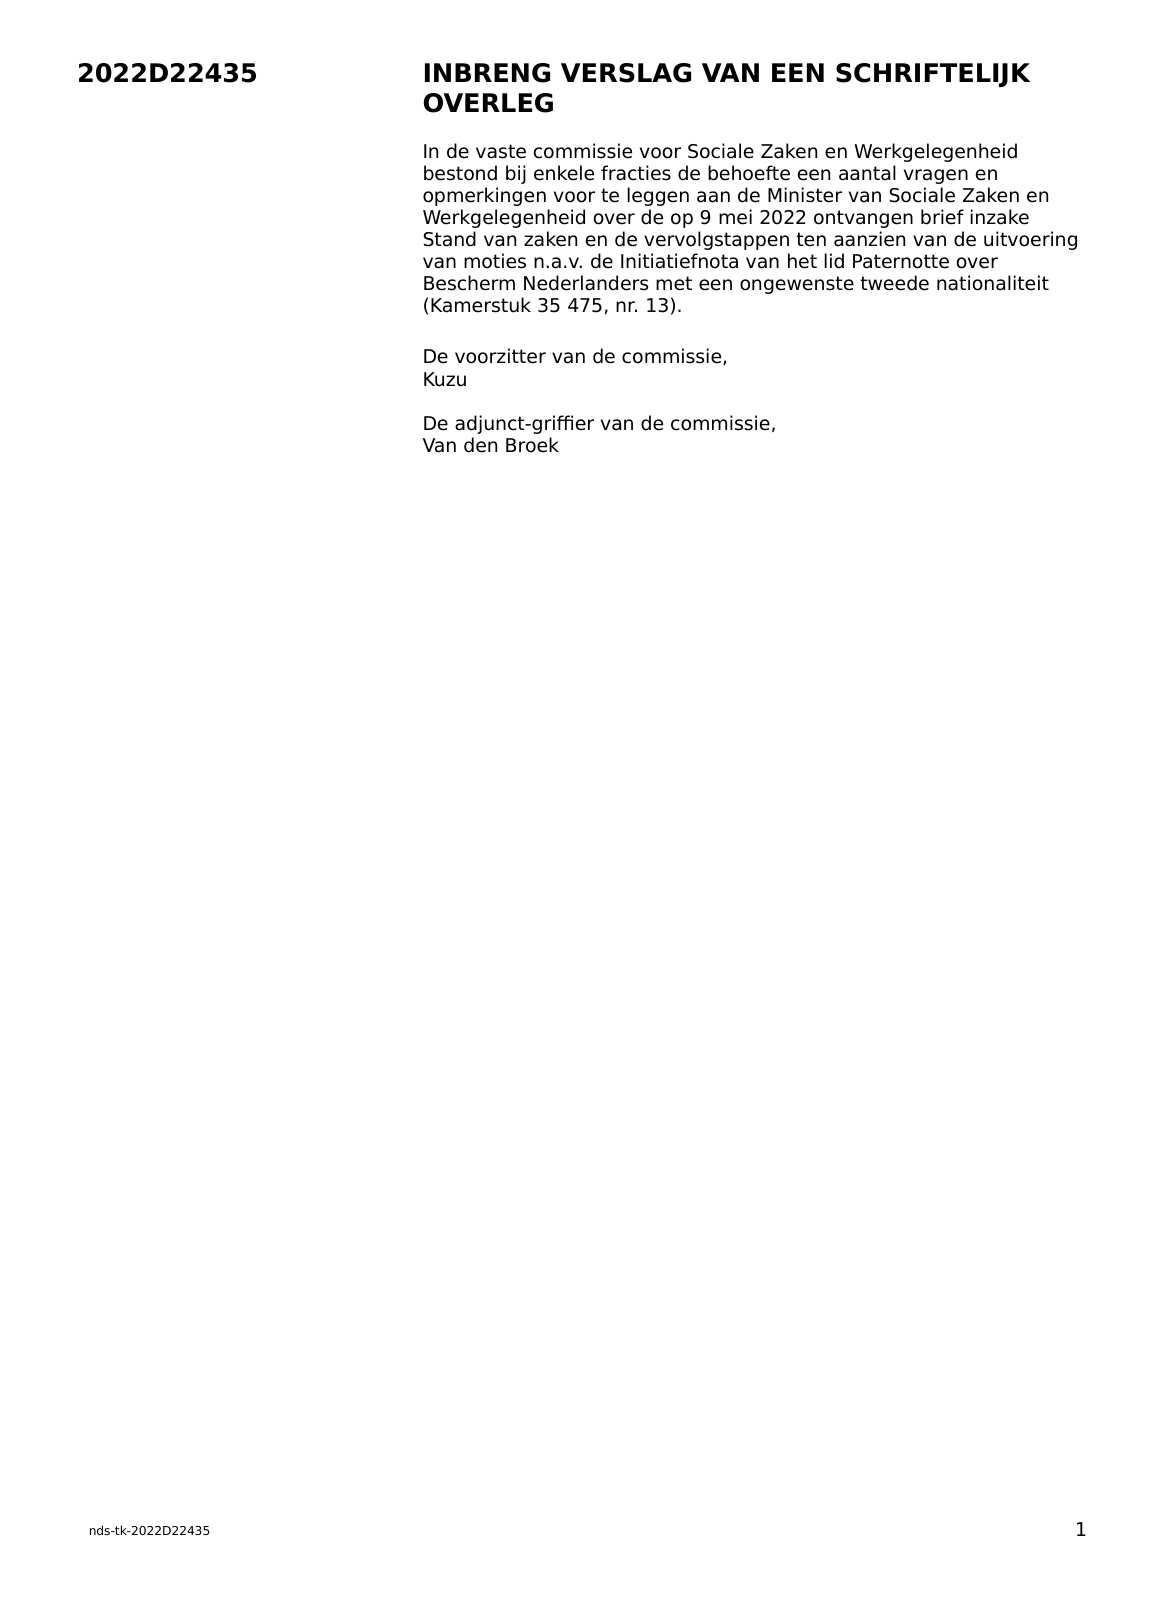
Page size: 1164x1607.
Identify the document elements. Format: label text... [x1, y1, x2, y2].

text 2022D22435 INBRENG VERSLAG VAN EEN SCHRIFTELIJK OVERLEG [77, 59, 1087, 118]
text In de vaste commissie voor Sociale Zaken en Werkgelegenheid bestond bij enkele fracties de behoefte een aantal vragen en opmerkingen voor te leggen aan de Minister van Sociale Zaken en Werkgelegenheid over de op 9 mei 2022 ontvangen brief inzake Stand van zaken en de vervolgstappen ten aanzien van de uitvoering van moties n.a.v. de Initiatiefnota van het lid Paternotte over Bescherm Nederlanders met een ongewenste tweede nationaliteit (Kamerstuk 35 475, nr. 13). [422, 141, 1087, 316]
text nds-tk-2022D22435 [88, 1524, 323, 1538]
text De voorzitter van de commissie, Kuzu [422, 346, 1087, 390]
text De adjunct-griffier van de commissie, Van den Broek [422, 413, 1087, 457]
